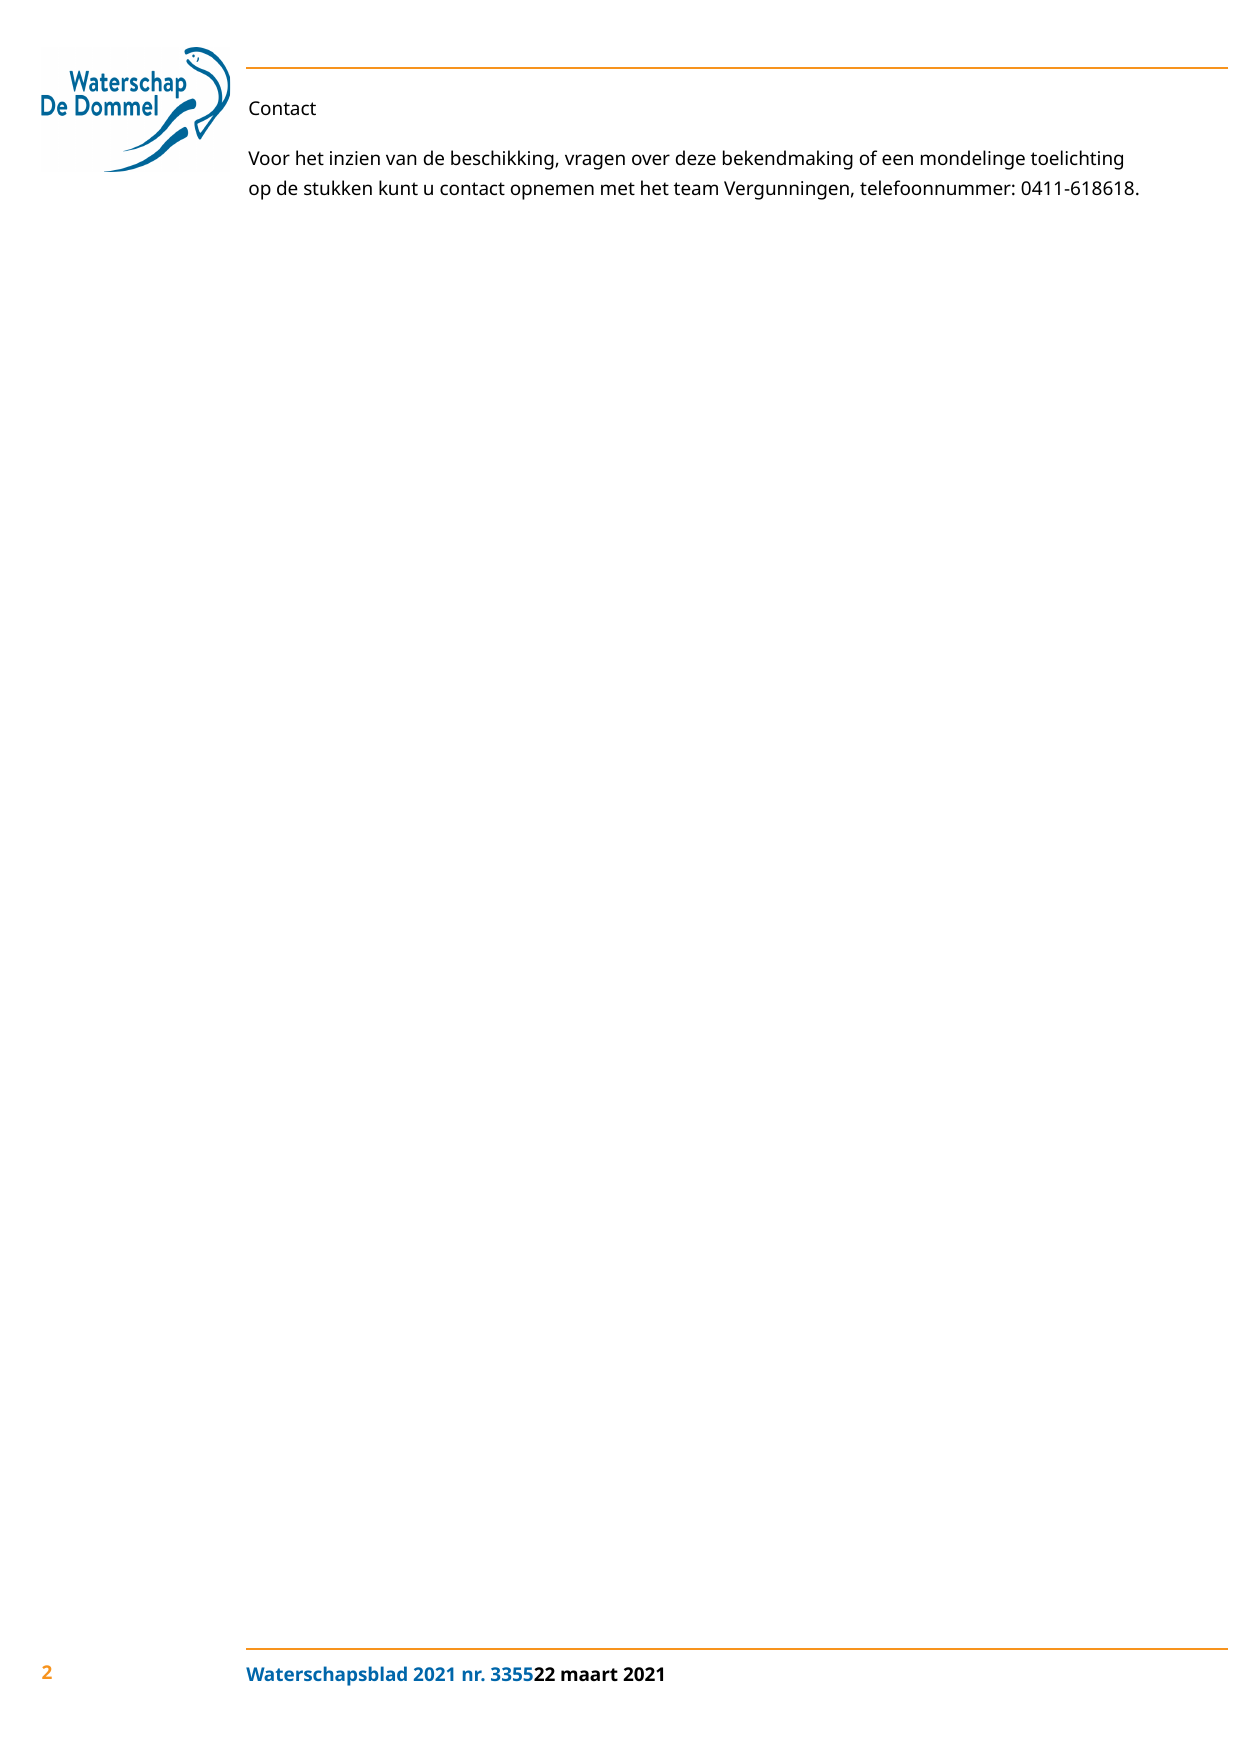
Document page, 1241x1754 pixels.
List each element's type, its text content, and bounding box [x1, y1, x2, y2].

picture [198, 118, 210, 131]
picture [41, 47, 231, 172]
picture [204, 47, 231, 76]
text Voor het inzien van de beschikking, vragen over deze bekendmaking of een mondelinge toelichting op de stukken kunt u contact opnemen met het team Vergunningen, telefoonnummer: 0411-618618. [248, 145, 1152, 201]
picture [45, 99, 51, 111]
text Contact [248, 95, 1152, 121]
